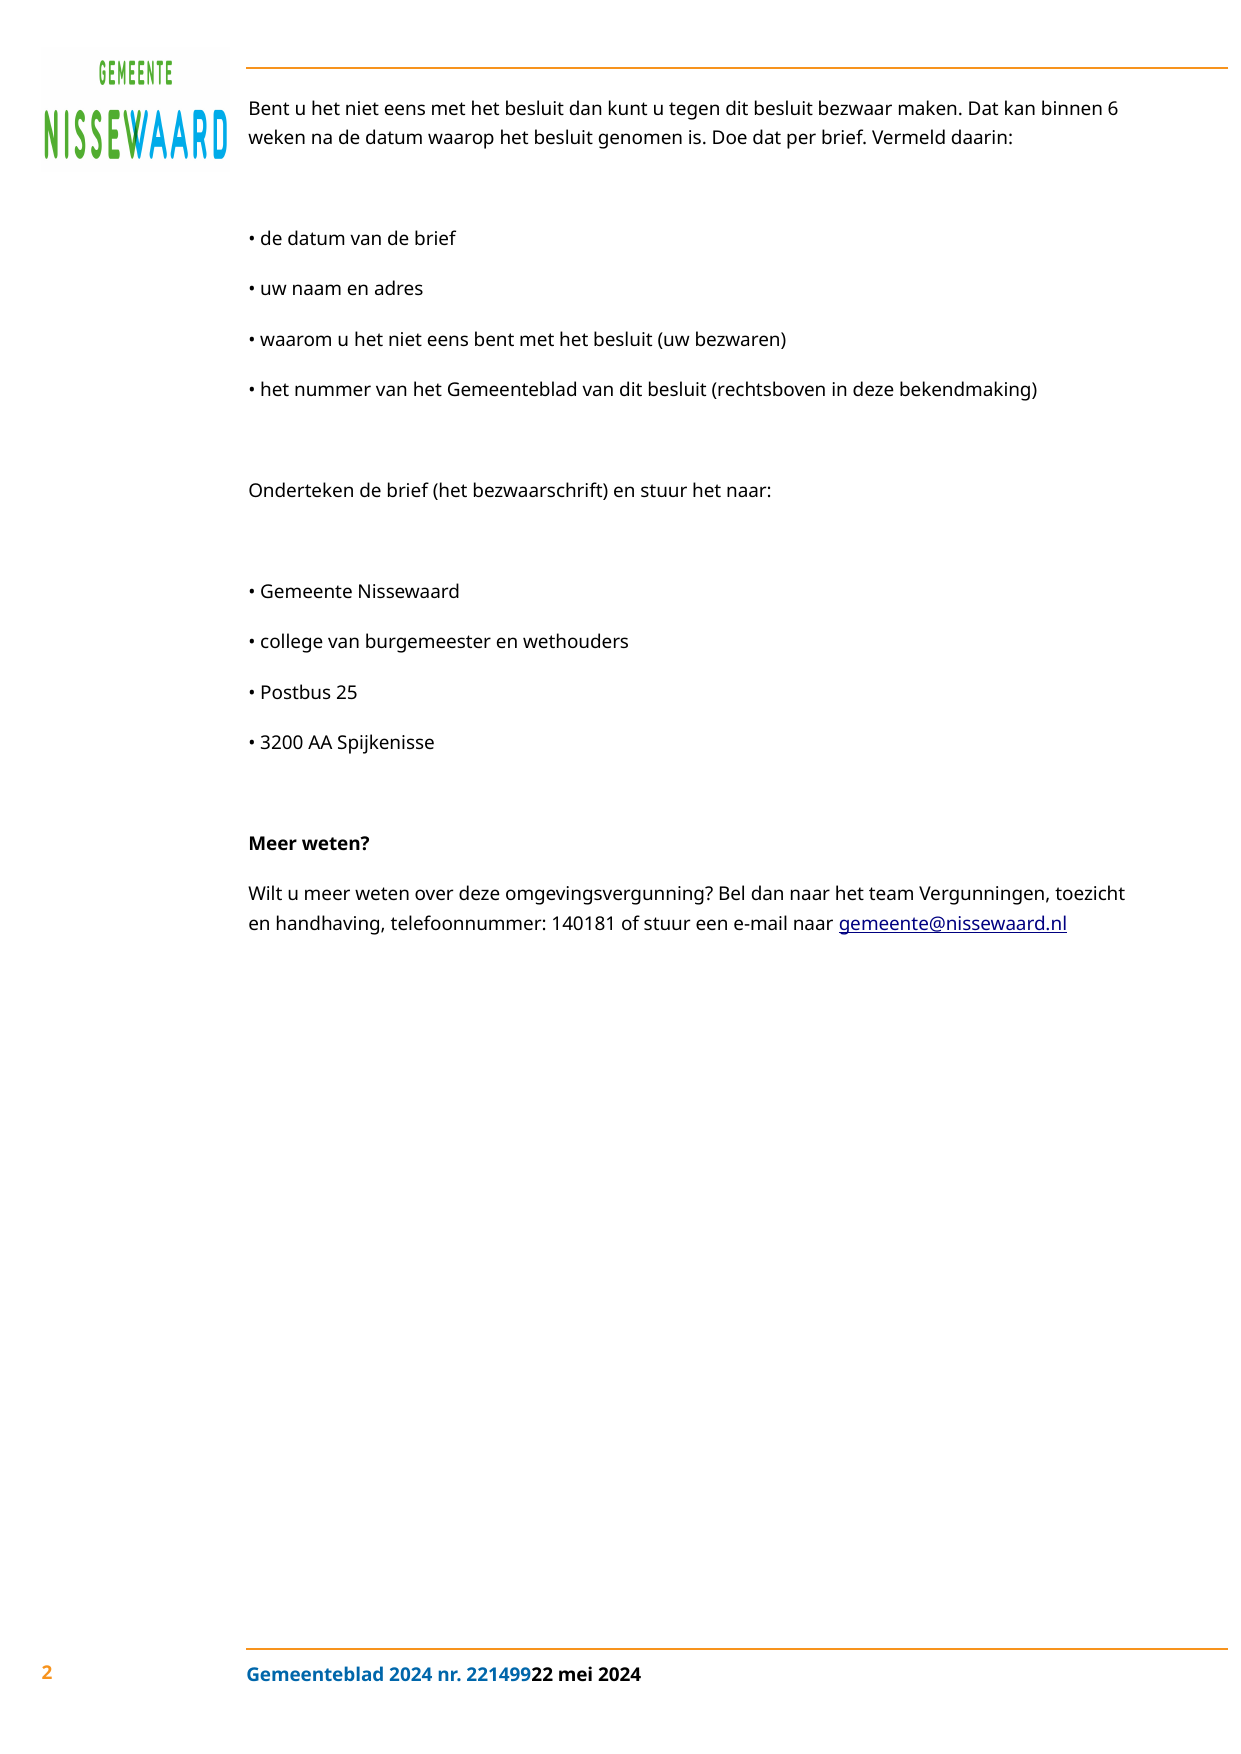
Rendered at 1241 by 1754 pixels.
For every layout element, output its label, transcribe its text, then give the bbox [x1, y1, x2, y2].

text • college van burgemeester en wethouders [248, 628, 1152, 654]
text Wilt u meer weten over deze omgevingsvergunning? Bel dan naar het team Vergunningen, toezicht en handhaving, telefoonnummer: 140181 of stuur een e-mail naar gemeente@nissewaard.nl [248, 881, 1152, 936]
text Onderteken de brief (het bezwaarschrift) en stuur het naar: [248, 477, 1152, 503]
text • waarom u het niet eens bent met het besluit (uw bezwaren) [248, 326, 1152, 352]
text • Postbus 25 [248, 679, 1152, 705]
text • Gemeente Nissewaard [248, 578, 1152, 604]
text • 3200 AA Spijkenisse [248, 729, 1152, 755]
text Bent u het niet eens met het besluit dan kunt u tegen dit besluit bezwaar maken. Dat kan binnen 6 weken na de datum waarop het besluit genomen is. Doe dat per brief. Vermeld daarin: [248, 95, 1152, 150]
text • het nummer van het Gemeenteblad van dit besluit (rechtsboven in deze bekendmaking) [248, 376, 1152, 402]
text • de datum van de brief [248, 225, 1152, 251]
picture [41, 47, 231, 172]
text Meer weten? [248, 830, 1152, 856]
text • uw naam en adres [248, 276, 1152, 301]
